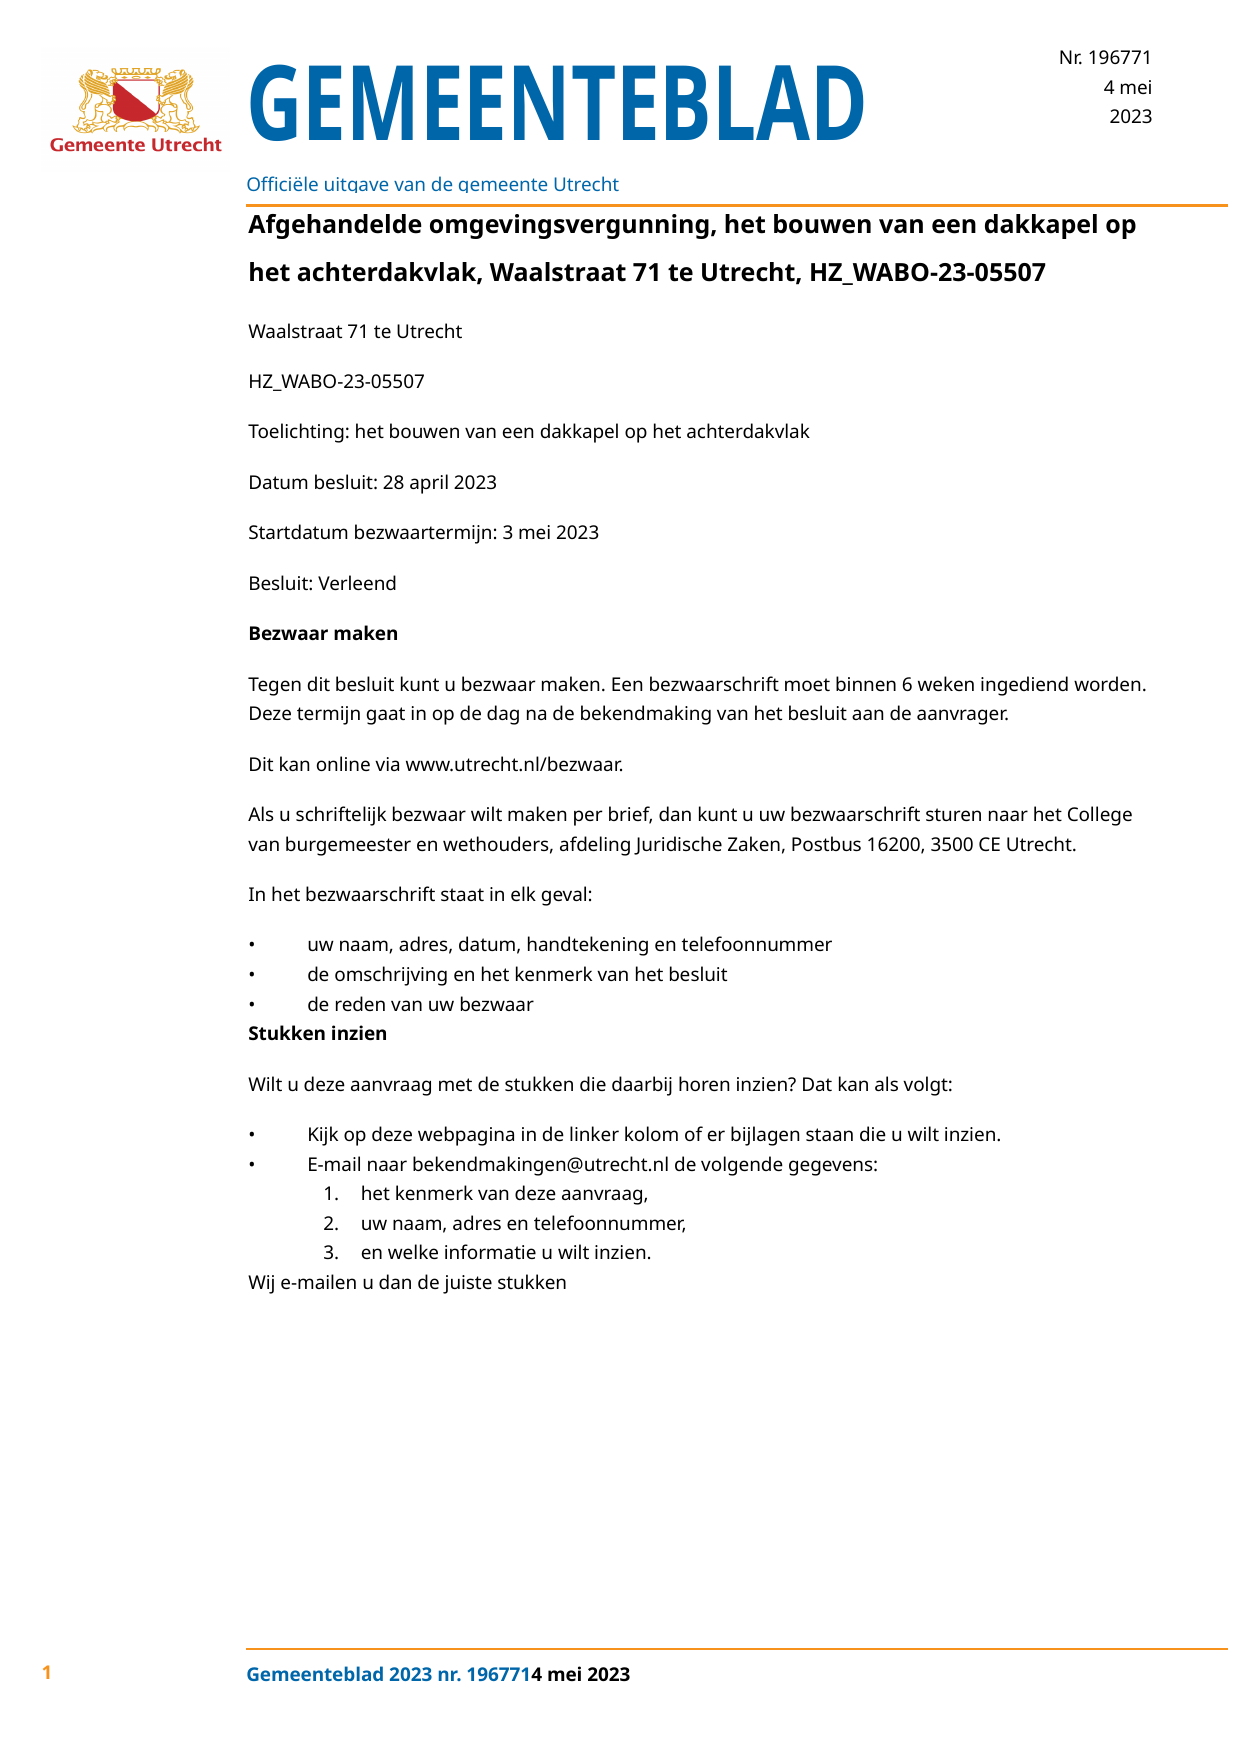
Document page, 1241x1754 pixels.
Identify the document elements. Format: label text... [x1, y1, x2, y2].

list uw naam, adres, datum, handtekening en telefoonnummer [248, 932, 1152, 957]
text Datum besluit: 28 april 2023 [248, 469, 1152, 495]
text Startdatum bezwaartermijn: 3 mei 2023 [248, 519, 1152, 545]
text Toelichting: het bouwen van een dakkapel op het achterdakvlak [248, 419, 1152, 444]
text HZ_WABO-23-05507 [248, 368, 1152, 394]
text Dit kan online via www.utrecht.nl/bezwaar. [248, 751, 1152, 777]
list Kijk op deze webpagina in de linker kolom of er bijlagen staan die u wilt inzien. [248, 1121, 1152, 1147]
list E-mail naar bekendmakingen@utrecht.nl de volgende gegevens: [248, 1151, 1152, 1177]
list het kenmerk van deze aanvraag, [323, 1180, 1152, 1206]
list de reden van uw bezwaar [248, 991, 1152, 1017]
picture [41, 47, 231, 172]
text Stukken inzien [248, 1020, 1152, 1046]
list en welke informatie u wilt inzien. [323, 1239, 1152, 1265]
text In het bezwaarschrift staat in elk geval: [248, 881, 1152, 907]
text Wilt u deze aanvraag met de stukken die daarbij horen inzien? Dat kan als volgt: [248, 1071, 1152, 1097]
text Als u schriftelijk bezwaar wilt maken per brief, dan kunt u uw bezwaarschrift sturen naar het College van burgemeester en wethouders, afdeling Juridische Zaken, Postbus 16200, 3500 CE Utrecht. [248, 801, 1152, 857]
text Tegen dit besluit kunt u bezwaar maken. Een bezwaarschrift moet binnen 6 weken ingediend worden. Deze termijn gaat in op de dag na de bekendmaking van het besluit aan de aanvrager. [248, 671, 1152, 726]
text Wij e-mailen u dan de juiste stukken [248, 1269, 1152, 1295]
list de omschrijving en het kenmerk van het besluit [248, 961, 1152, 987]
text Afgehandelde omgevingsvergunning, het bouwen van een dakkapel op het achterdakvlak, Waalstraat 71 te Utrecht, HZ_WABO-23-05507 [248, 207, 1152, 288]
text Waalstraat 71 te Utrecht [248, 318, 1152, 344]
text Bezwaar maken [248, 620, 1152, 646]
list uw naam, adres en telefoonnummer, [323, 1210, 1152, 1236]
text Besluit: Verleend [248, 570, 1152, 596]
